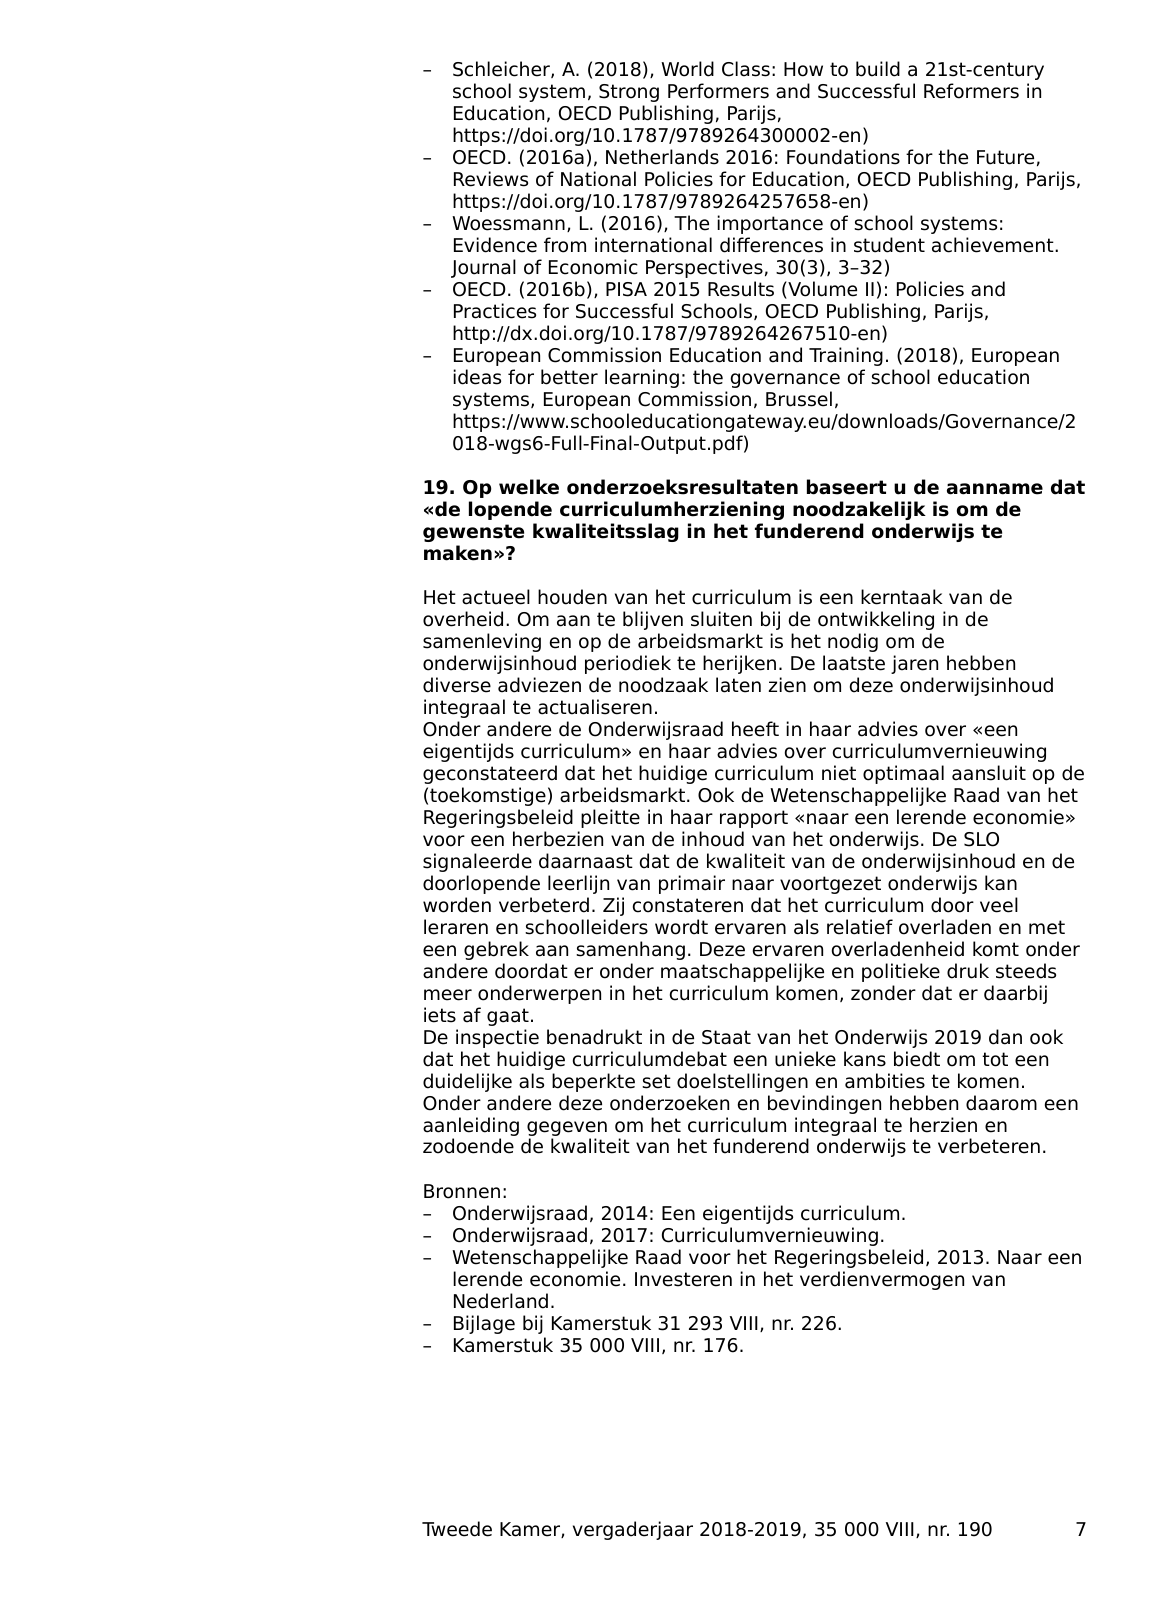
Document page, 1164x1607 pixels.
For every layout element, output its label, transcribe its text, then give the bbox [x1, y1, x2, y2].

text – OECD. (2016b), PISA 2015 Results (Volume II): Policies and Practices for Successful Schools, OECD Publishing, Parijs, http://dx.doi.org/10.1787/9789264267510-en) [422, 279, 1087, 345]
text Onder andere de Onderwijsraad heeft in haar advies over «een eigentijds curriculum» en haar advies over curriculumvernieuwing geconstateerd dat het huidige curriculum niet optimaal aansluit op de (toekomstige) arbeidsmarkt. Ook de Wetenschappelijke Raad van het Regeringsbeleid pleitte in haar rapport «naar een lerende economie» voor een herbezien van de inhoud van het onderwijs. De SLO signaleerde daarnaast dat de kwaliteit van de onderwijsinhoud en de doorlopende leerlijn van primair naar voortgezet onderwijs kan worden verbeterd. Zij constateren dat het curriculum door veel leraren en schoolleiders wordt ervaren als relatief overladen en met een gebrek aan samenhang. Deze ervaren overladenheid komt onder andere doordat er onder maatschappelijke en politieke druk steeds meer onderwerpen in het curriculum komen, zonder dat er daarbij iets af gaat. [422, 719, 1087, 1027]
text – Onderwijsraad, 2014: Een eigentijds curriculum. [422, 1203, 1087, 1224]
text – Woessmann, L. (2016), The importance of school systems: Evidence from international differences in student achievement. Journal of Economic Perspectives, 30(3), 3–32) [422, 213, 1087, 279]
text Het actueel houden van het curriculum is een kerntaak van de overheid. Om aan te blijven sluiten bij de ontwikkeling in de samenleving en op de arbeidsmarkt is het nodig om de onderwijsinhoud periodiek te herijken. De laatste jaren hebben diverse adviezen de noodzaak laten zien om deze onderwijsinhoud integraal te actualiseren. [422, 587, 1087, 719]
text – European Commission Education and Training. (2018), European ideas for better learning: the governance of school education systems, European Commission, Brussel, https://www.schooleducationgateway.eu/downloads/Governance/2018-wgs6-Full-Final-Output.pdf) [422, 345, 1087, 455]
text – Bijlage bij Kamerstuk 31 293 VIII, nr. 226. [422, 1312, 1087, 1334]
text – Wetenschappelijke Raad voor het Regeringsbeleid, 2013. Naar een lerende economie. Investeren in het verdienvermogen van Nederland. [422, 1247, 1087, 1312]
text – Onderwijsraad, 2017: Curriculumvernieuwing. [422, 1224, 1087, 1247]
text Bronnen: [422, 1181, 1087, 1203]
text – Kamerstuk 35 000 VIII, nr. 176. [422, 1334, 1087, 1356]
subtitle 19. Op welke onderzoeksresultaten baseert u de aanname dat «de lopende curriculumherziening noodzakelijk is om de gewenste kwaliteitsslag in het funderend onderwijs te maken»? [422, 477, 1087, 565]
text De inspectie benadrukt in de Staat van het Onderwijs 2019 dan ook dat het huidige curriculumdebat een unieke kans biedt om tot een duidelijke als beperkte set doelstellingen en ambities te komen. Onder andere deze onderzoeken en bevindingen hebben daarom een aanleiding gegeven om het curriculum integraal te herzien en zodoende de kwaliteit van het funderend onderwijs te verbeteren. [422, 1027, 1087, 1158]
text – OECD. (2016a), Netherlands 2016: Foundations for the Future, Reviews of National Policies for Education, OECD Publishing, Parijs, https://doi.org/10.1787/9789264257658-en) [422, 147, 1087, 213]
text – Schleicher, A. (2018), World Class: How to build a 21st-century school system, Strong Performers and Successful Reformers in Education, OECD Publishing, Parijs, https://doi.org/10.1787/9789264300002-en) [422, 59, 1087, 147]
